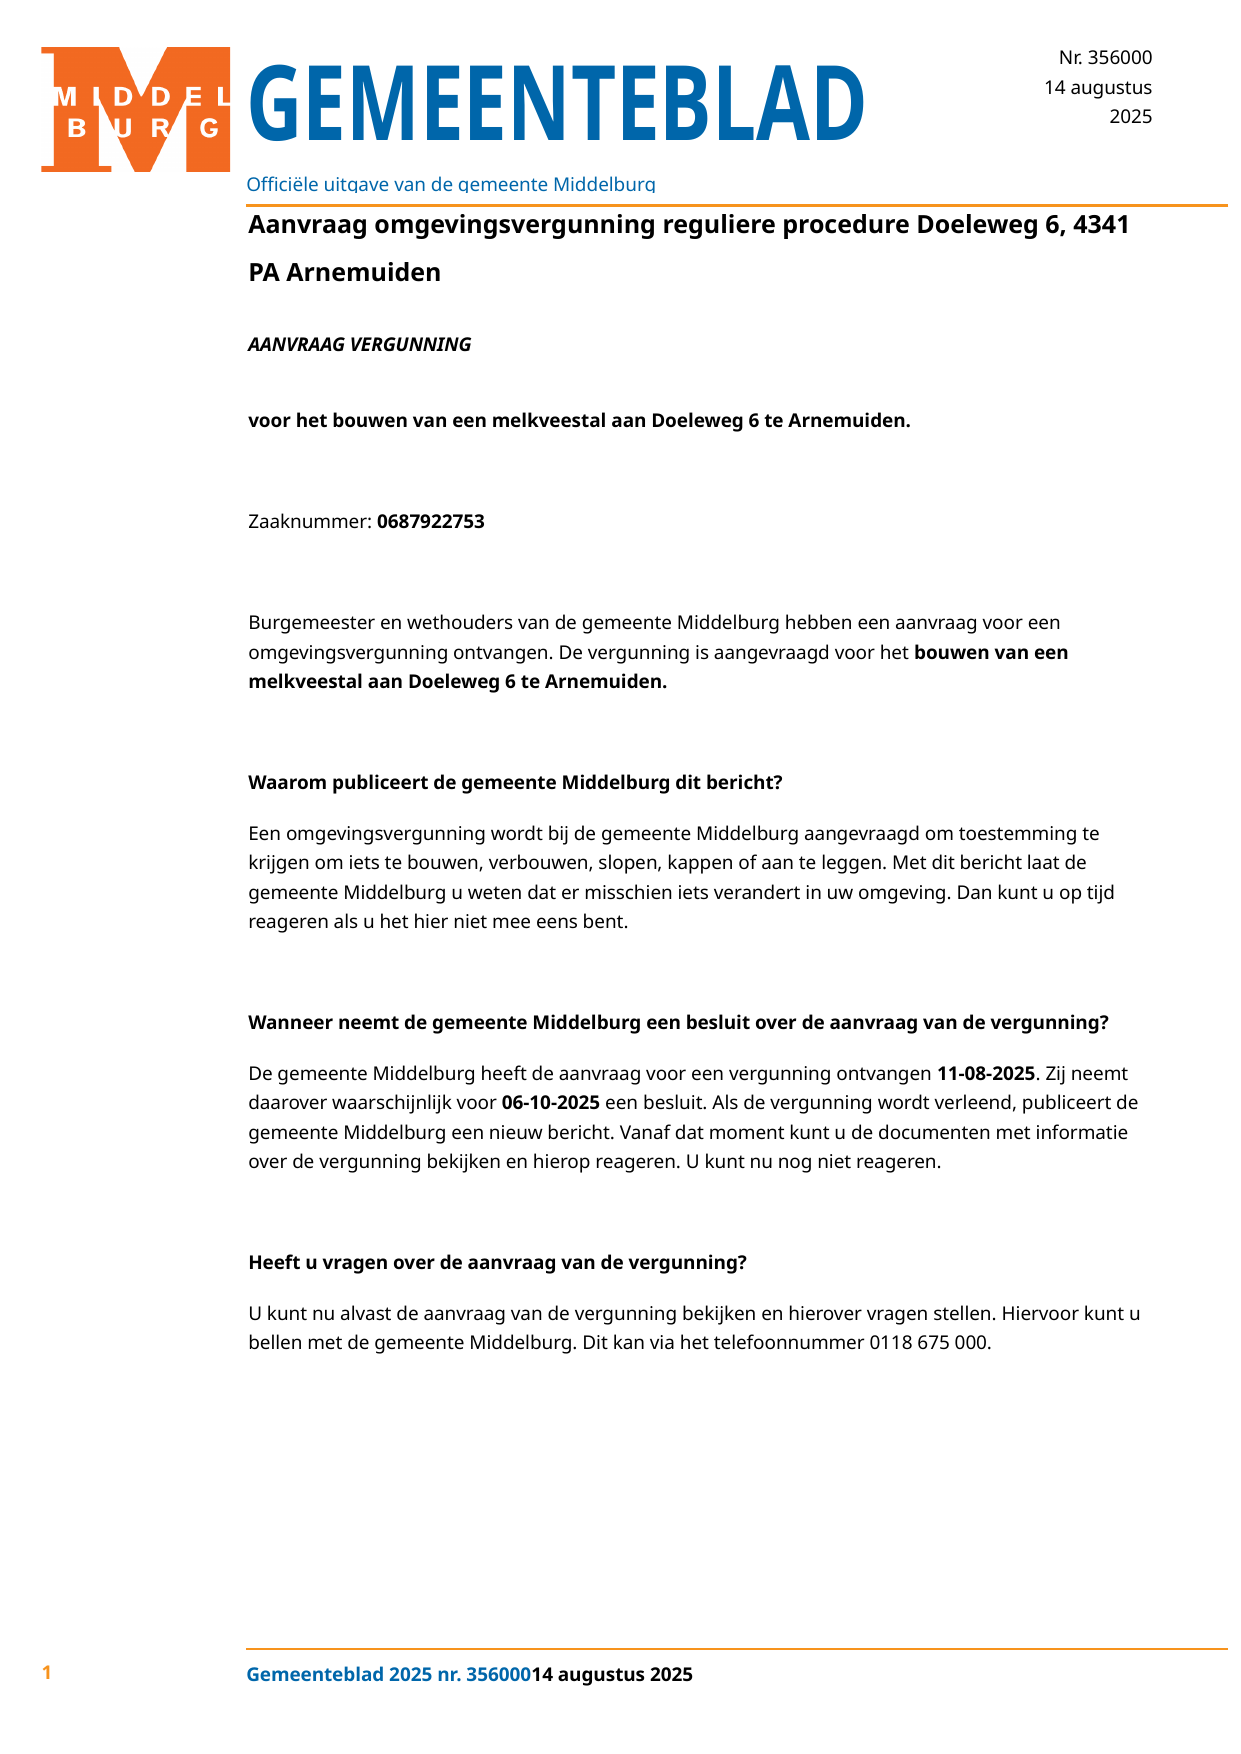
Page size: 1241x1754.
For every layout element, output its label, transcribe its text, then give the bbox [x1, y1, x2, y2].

text Waarom publiceert de gemeente Middelburg dit bericht? [248, 769, 1152, 795]
text Heeft u vragen over de aanvraag van de vergunning? [248, 1249, 1152, 1275]
text Een omgevingsvergunning wordt bij de gemeente Middelburg aangevraagd om toestemming te krijgen om iets te bouwen, verbouwen, slopen, kappen of aan te leggen. Met dit bericht laat de gemeente Middelburg u weten dat er misschien iets verandert in uw omgeving. Dan kunt u op tijd reageren als u het hier niet mee eens bent. [248, 820, 1152, 934]
picture [41, 47, 231, 172]
text U kunt nu alvast de aanvraag van de vergunning bekijken en hierover vragen stellen. Hiervoor kunt u bellen met de gemeente Middelburg. Dit kan via het telefoonnummer 0118 675 000. [248, 1300, 1152, 1355]
text Aanvraag omgevingsvergunning reguliere procedure Doeleweg 6, 4341 PA Arnemuiden [248, 207, 1152, 288]
text Wanneer neemt de gemeente Middelburg een besluit over de aanvraag van de vergunning? [248, 1009, 1152, 1035]
text De gemeente Middelburg heeft de aanvraag voor een vergunning ontvangen 11-08-2025. Zij neemt daarover waarschijnlijk voor 06-10-2025 een besluit. Als de vergunning wordt verleend, publiceert de gemeente Middelburg een nieuw bericht. Vanaf dat moment kunt u de documenten met informatie over de vergunning bekijken en hierop reageren. U kunt nu nog niet reageren. [248, 1060, 1152, 1174]
text Burgemeester en wethouders van de gemeente Middelburg hebben een aanvraag voor een omgevingsvergunning ontvangen. De vergunning is aangevraagd voor het bouwen van een melkveestal aan Doeleweg 6 te Arnemuiden. [248, 609, 1152, 694]
text voor het bouwen van een melkveestal aan Doeleweg 6 te Arnemuiden. [248, 408, 1152, 433]
text Zaaknummer: 0687922753 [248, 508, 1152, 534]
text AANVRAAG VERGUNNING [248, 331, 1152, 357]
